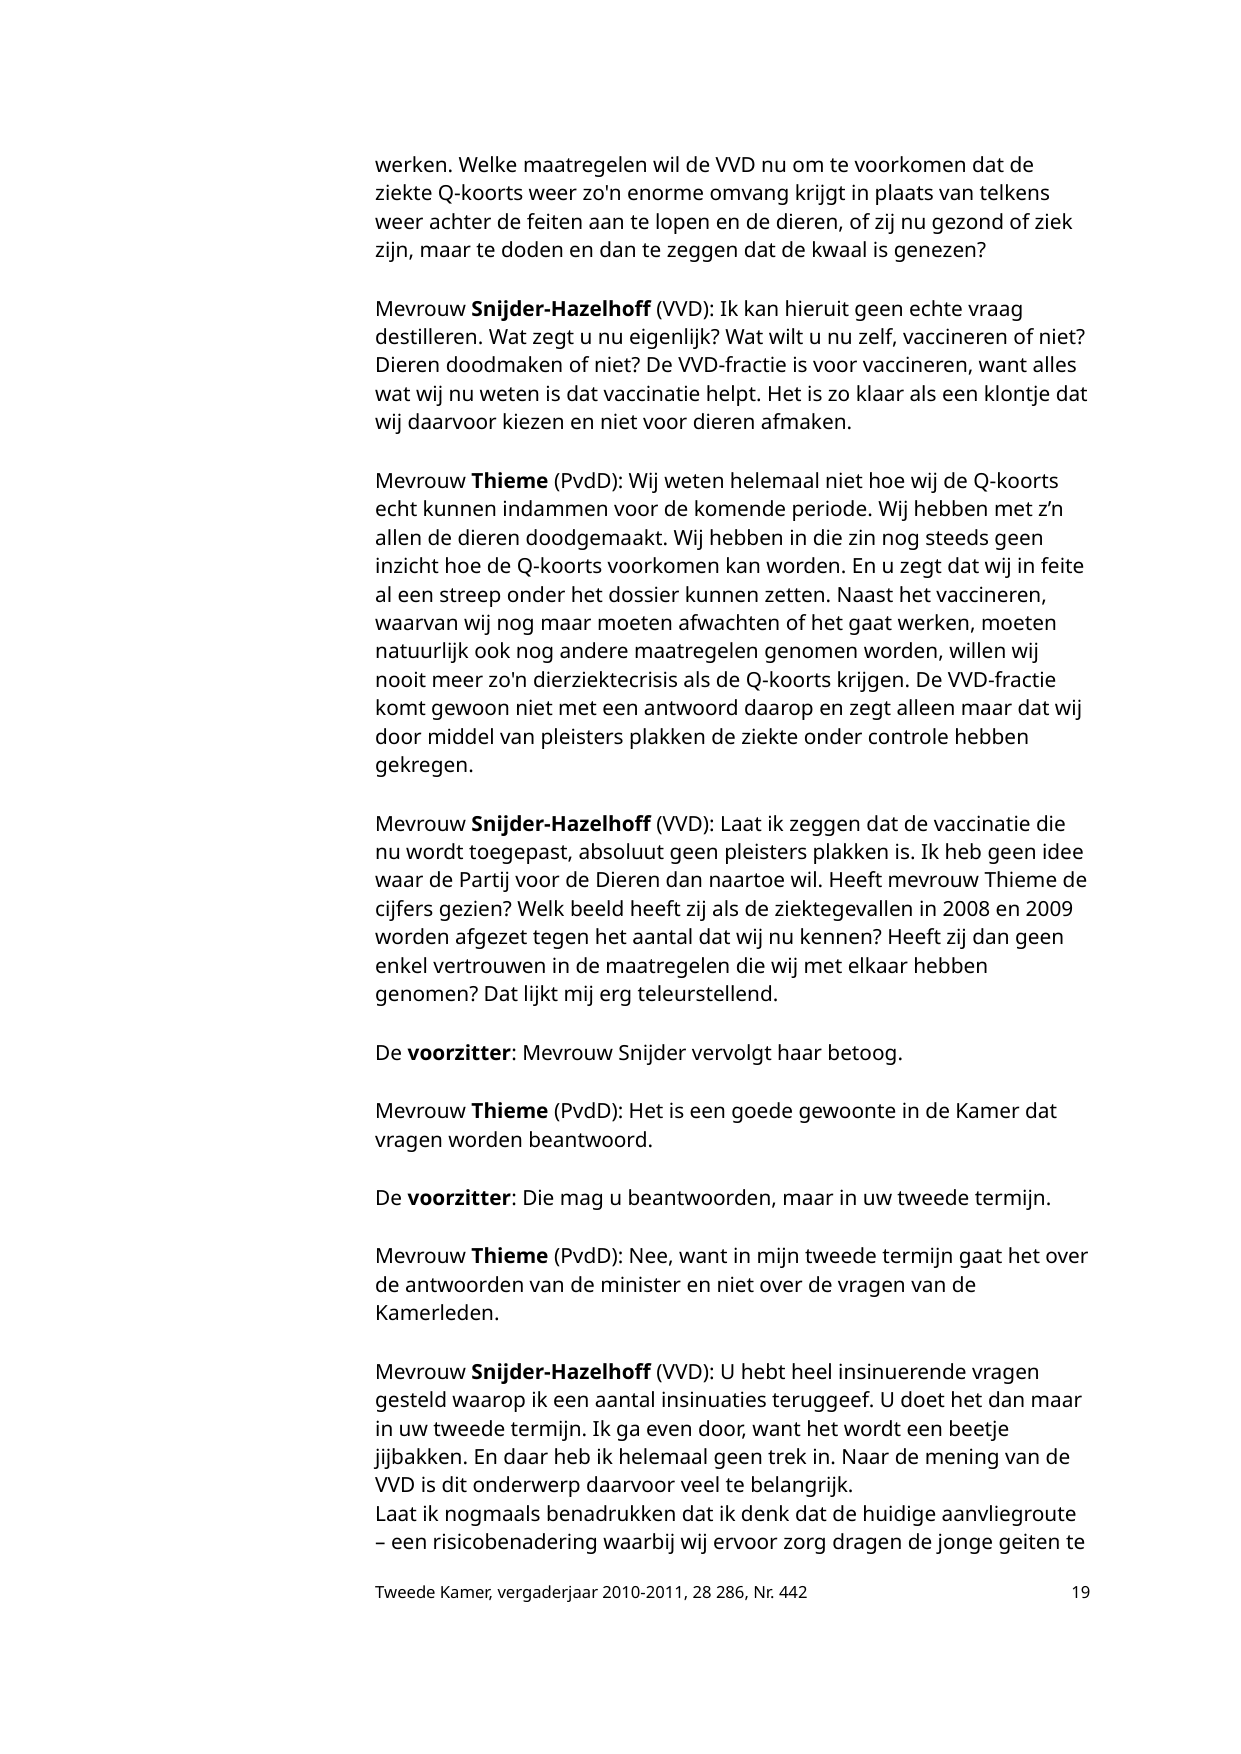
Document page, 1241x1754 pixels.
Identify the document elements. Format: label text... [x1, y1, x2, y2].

text werken. Welke maatregelen wil de VVD nu om te voorkomen dat de ziekte Q-koorts weer zo'n enorme omvang krijgt in plaats van telkens weer achter de feiten aan te lopen en de dieren, of zij nu gezond of ziek zijn, maar te doden en dan te zeggen dat de kwaal is genezen? [375, 150, 1090, 264]
text Mevrouw Snijder-Hazelhoff (VVD): U hebt heel insinuerende vragen gesteld waarop ik een aantal insinuaties teruggeef. U doet het dan maar in uw tweede termijn. Ik ga even door, want het wordt een beetje jijbakken. En daar heb ik helemaal geen trek in. Naar de mening van de VVD is dit onderwerp daarvoor veel te belangrijk. [375, 1357, 1090, 1499]
text De voorzitter: Mevrouw Snijder vervolgt haar betoog. [375, 1038, 1090, 1066]
text Mevrouw Snijder-Hazelhoff (VVD): Laat ik zeggen dat de vaccinatie die nu wordt toegepast, absoluut geen pleisters plakken is. Ik heb geen idee waar de Partij voor de Dieren dan naartoe wil. Heeft mevrouw Thieme de cijfers gezien? Welk beeld heeft zij als de ziektegevallen in 2008 en 2009 worden afgezet tegen het aantal dat wij nu kennen? Heeft zij dan geen enkel vertrouwen in de maatregelen die wij met elkaar hebben genomen? Dat lijkt mij erg teleurstellend. [375, 809, 1090, 1008]
text Mevrouw Thieme (PvdD): Nee, want in mijn tweede termijn gaat het over de antwoorden van de minister en niet over de vragen van de Kamerleden. [375, 1242, 1090, 1327]
text Mevrouw Snijder-Hazelhoff (VVD): Ik kan hieruit geen echte vraag destilleren. Wat zegt u nu eigenlijk? Wat wilt u nu zelf, vaccineren of niet? Dieren doodmaken of niet? De VVD-fractie is voor vaccineren, want alles wat wij nu weten is dat vaccinatie helpt. Het is zo klaar als een klontje dat wij daarvoor kiezen en niet voor dieren afmaken. [375, 294, 1090, 436]
text Mevrouw Thieme (PvdD): Het is een goede gewoonte in de Kamer dat vragen worden beantwoord. [375, 1096, 1090, 1153]
text Laat ik nogmaals benadrukken dat ik denk dat de huidige aanvliegroute – een risicobenadering waarbij wij ervoor zorg dragen de jonge geiten te [375, 1499, 1090, 1556]
text Mevrouw Thieme (PvdD): Wij weten helemaal niet hoe wij de Q-koorts echt kunnen indammen voor de komende periode. Wij hebben met z’n allen de dieren doodgemaakt. Wij hebben in die zin nog steeds geen inzicht hoe de Q-koorts voorkomen kan worden. En u zegt dat wij in feite al een streep onder het dossier kunnen zetten. Naast het vaccineren, waarvan wij nog maar moeten afwachten of het gaat werken, moeten natuurlijk ook nog andere maatregelen genomen worden, willen wij nooit meer zo'n dierziektecrisis als de Q-koorts krijgen. De VVD-fractie komt gewoon niet met een antwoord daarop en zegt alleen maar dat wij door middel van pleisters plakken de ziekte onder controle hebben gekregen. [375, 466, 1090, 779]
text De voorzitter: Die mag u beantwoorden, maar in uw tweede termijn. [375, 1183, 1090, 1212]
